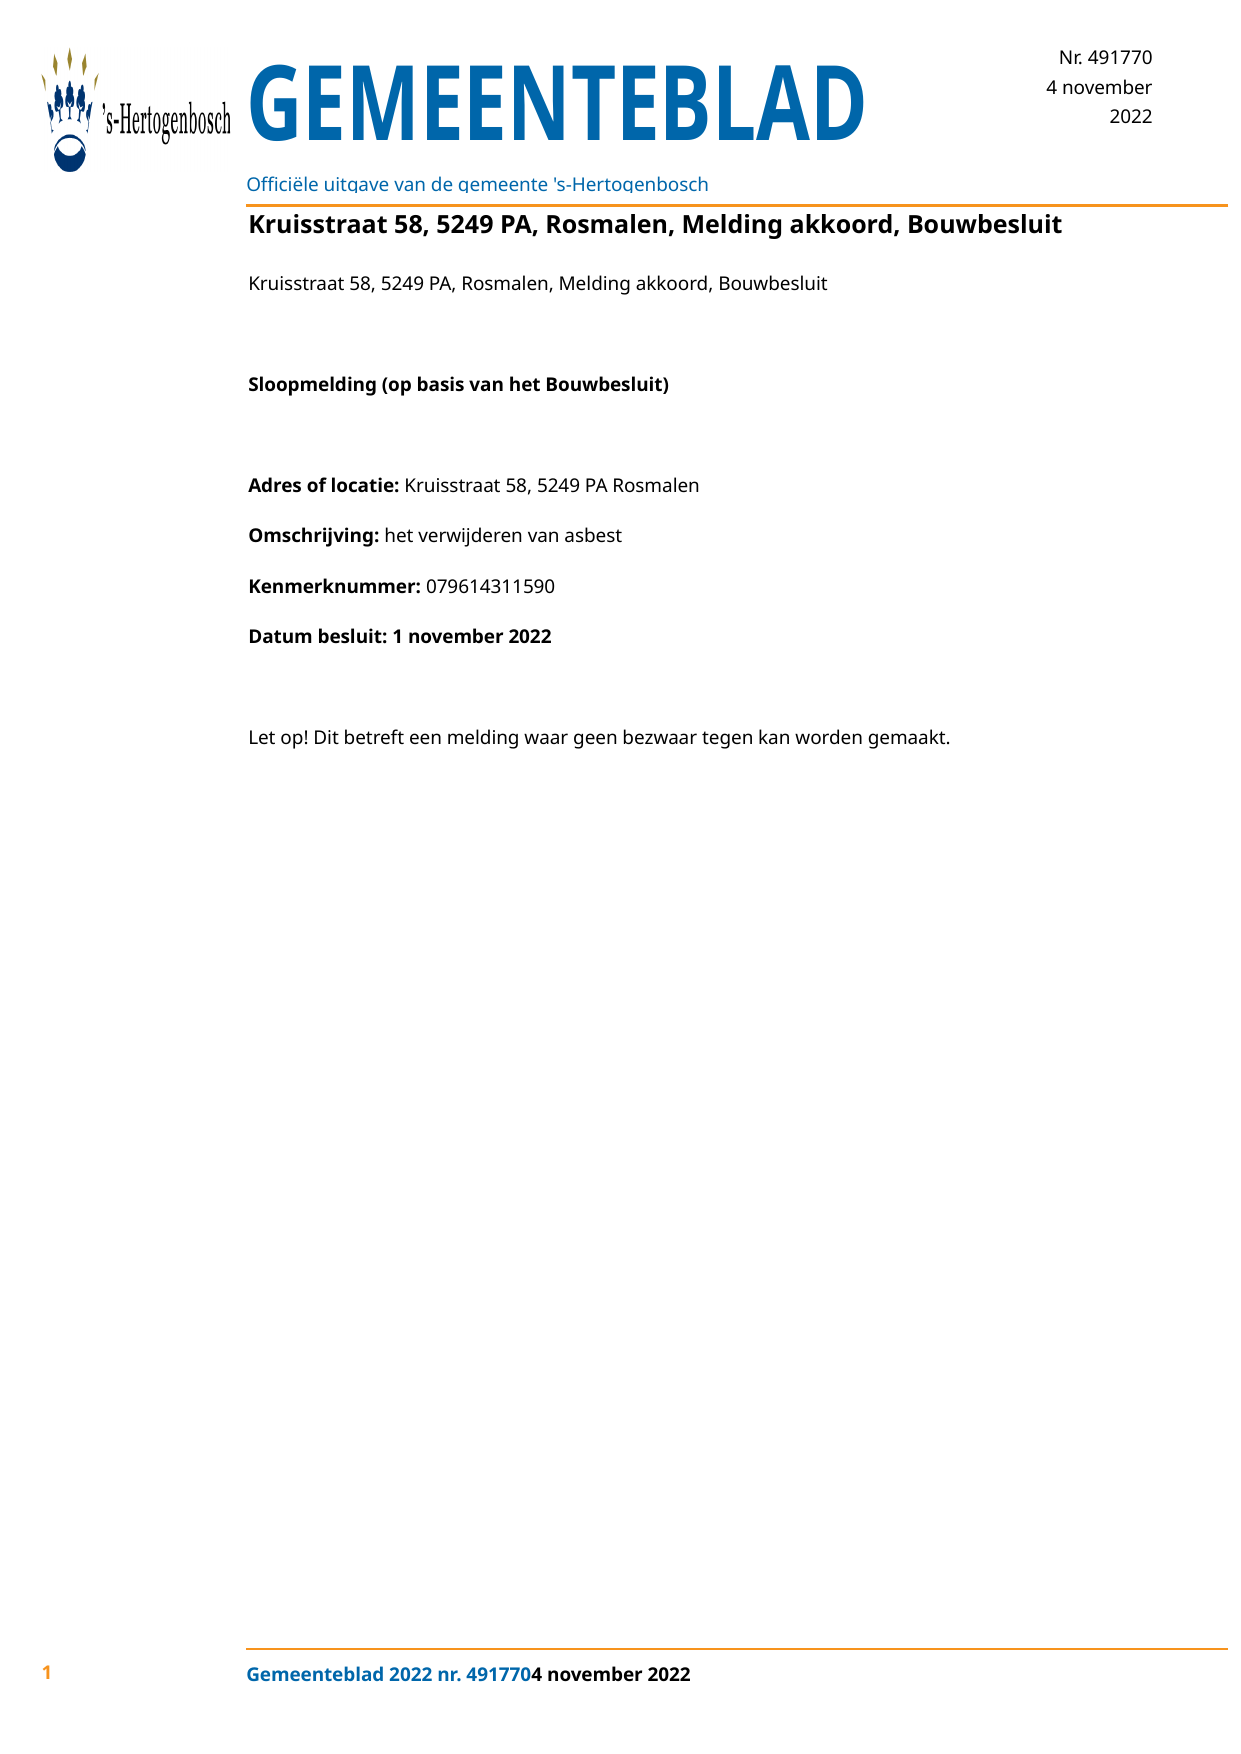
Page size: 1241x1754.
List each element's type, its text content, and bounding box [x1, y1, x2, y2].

text Omschrijving: het verwijderen van asbest [248, 522, 1152, 548]
text Datum besluit: 1 november 2022 [248, 623, 1152, 649]
text Kruisstraat 58, 5249 PA, Rosmalen, Melding akkoord, Bouwbesluit [248, 207, 1152, 241]
text Let op! Dit betreft een melding waar geen bezwaar tegen kan worden gemaakt. [248, 724, 1152, 750]
text Sloopmelding (op basis van het Bouwbesluit) [248, 371, 1152, 397]
text Kruisstraat 58, 5249 PA, Rosmalen, Melding akkoord, Bouwbesluit [248, 270, 1152, 296]
text Kenmerknummer: 079614311590 [248, 573, 1152, 598]
picture [41, 47, 231, 172]
text Adres of locatie: Kruisstraat 58, 5249 PA Rosmalen [248, 472, 1152, 498]
